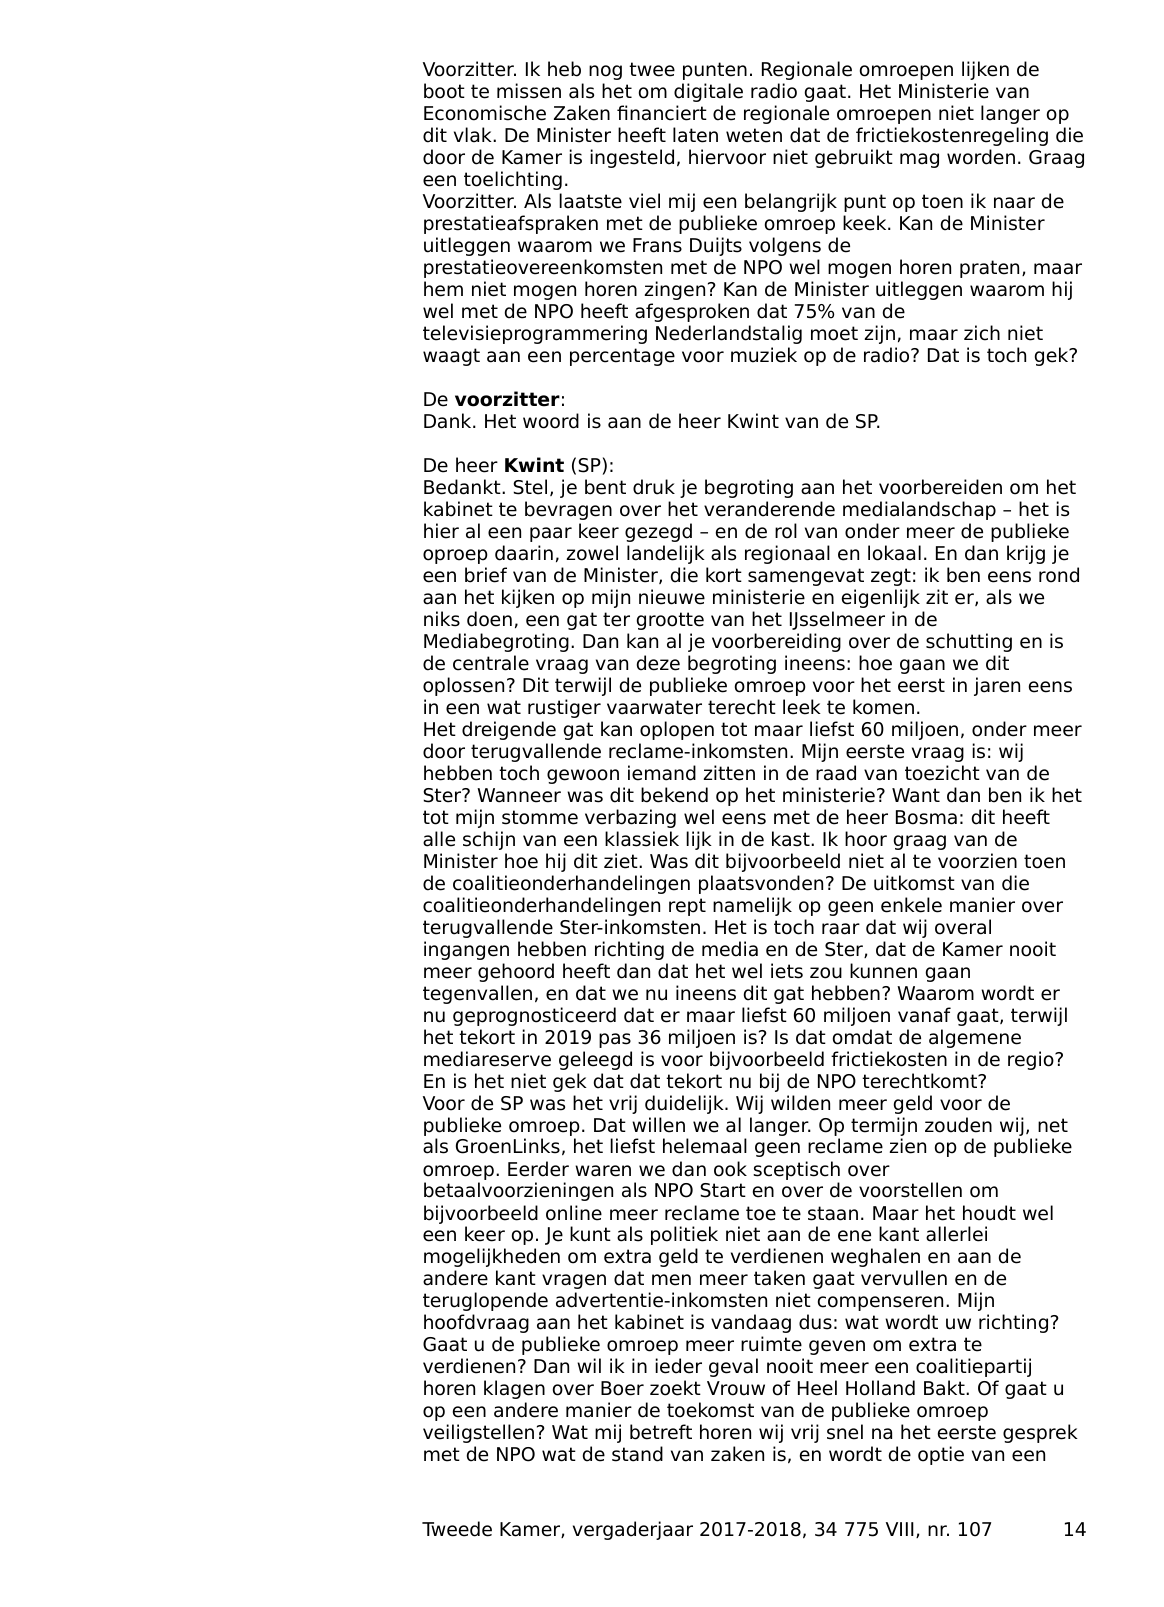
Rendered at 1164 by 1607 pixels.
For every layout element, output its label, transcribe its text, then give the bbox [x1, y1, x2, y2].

text Het dreigende gat kan oplopen tot maar liefst 60 miljoen, onder meer door terugvallende reclame-inkomsten. Mijn eerste vraag is: wij hebben toch gewoon iemand zitten in de raad van toezicht van de Ster? Wanneer was dit bekend op het ministerie? Want dan ben ik het tot mijn stomme verbazing wel eens met de heer Bosma: dit heeft alle schijn van een klassiek lijk in de kast. Ik hoor graag van de Minister hoe hij dit ziet. Was dit bijvoorbeeld niet al te voorzien toen de coalitieonderhandelingen plaatsvonden? De uitkomst van die coalitieonderhandelingen rept namelijk op geen enkele manier over terugvallende Ster-inkomsten. Het is toch raar dat wij overal ingangen hebben richting de media en de Ster, dat de Kamer nooit meer gehoord heeft dan dat het wel iets zou kunnen gaan tegenvallen, en dat we nu ineens dit gat hebben? Waarom wordt er nu geprognosticeerd dat er maar liefst 60 miljoen vanaf gaat, terwijl het tekort in 2019 pas 36 miljoen is? Is dat omdat de algemene mediareserve geleegd is voor bijvoorbeeld frictiekosten in de regio? En is het niet gek dat dat tekort nu bij de NPO terechtkomt? [422, 719, 1087, 1092]
text De heer Kwint (SP): [422, 455, 1087, 477]
text Voorzitter. Ik heb nog twee punten. Regionale omroepen lijken de boot te missen als het om digitale radio gaat. Het Ministerie van Economische Zaken financiert de regionale omroepen niet langer op dit vlak. De Minister heeft laten weten dat de frictiekostenregeling die door de Kamer is ingesteld, hiervoor niet gebruikt mag worden. Graag een toelichting. [422, 59, 1087, 191]
text Voor de SP was het vrij duidelijk. Wij wilden meer geld voor de publieke omroep. Dat willen we al langer. Op termijn zouden wij, net als GroenLinks, het liefst helemaal geen reclame zien op de publieke omroep. Eerder waren we dan ook sceptisch over betaalvoorzieningen als NPO Start en over de voorstellen om bijvoorbeeld online meer reclame toe te staan. Maar het houdt wel een keer op. Je kunt als politiek niet aan de ene kant allerlei mogelijkheden om extra geld te verdienen weghalen en aan de andere kant vragen dat men meer taken gaat vervullen en de teruglopende advertentie-inkomsten niet compenseren. Mijn hoofdvraag aan het kabinet is vandaag dus: wat wordt uw richting? Gaat u de publieke omroep meer ruimte geven om extra te verdienen? Dan wil ik in ieder geval nooit meer een coalitiepartij horen klagen over Boer zoekt Vrouw of Heel Holland Bakt. Of gaat u op een andere manier de toekomst van de publieke omroep veiligstellen? Wat mij betreft horen wij vrij snel na het eerste gesprek met de NPO wat de stand van zaken is, en wordt de optie van een [422, 1092, 1087, 1466]
text De voorzitter: [422, 389, 1087, 411]
text Voorzitter. Als laatste viel mij een belangrijk punt op toen ik naar de prestatieafspraken met de publieke omroep keek. Kan de Minister uitleggen waarom we Frans Duijts volgens de prestatieovereenkomsten met de NPO wel mogen horen praten, maar hem niet mogen horen zingen? Kan de Minister uitleggen waarom hij wel met de NPO heeft afgesproken dat 75% van de televisieprogrammering Nederlandstalig moet zijn, maar zich niet waagt aan een percentage voor muziek op de radio? Dat is toch gek? [422, 191, 1087, 367]
text Dank. Het woord is aan de heer Kwint van de SP. [422, 411, 1087, 433]
text Bedankt. Stel, je bent druk je begroting aan het voorbereiden om het kabinet te bevragen over het veranderende medialandschap – het is hier al een paar keer gezegd – en de rol van onder meer de publieke oproep daarin, zowel landelijk als regionaal en lokaal. En dan krijg je een brief van de Minister, die kort samengevat zegt: ik ben eens rond aan het kijken op mijn nieuwe ministerie en eigenlijk zit er, als we niks doen, een gat ter grootte van het IJsselmeer in de Mediabegroting. Dan kan al je voorbereiding over de schutting en is de centrale vraag van deze begroting ineens: hoe gaan we dit oplossen? Dit terwijl de publieke omroep voor het eerst in jaren eens in een wat rustiger vaarwater terecht leek te komen. [422, 477, 1087, 719]
